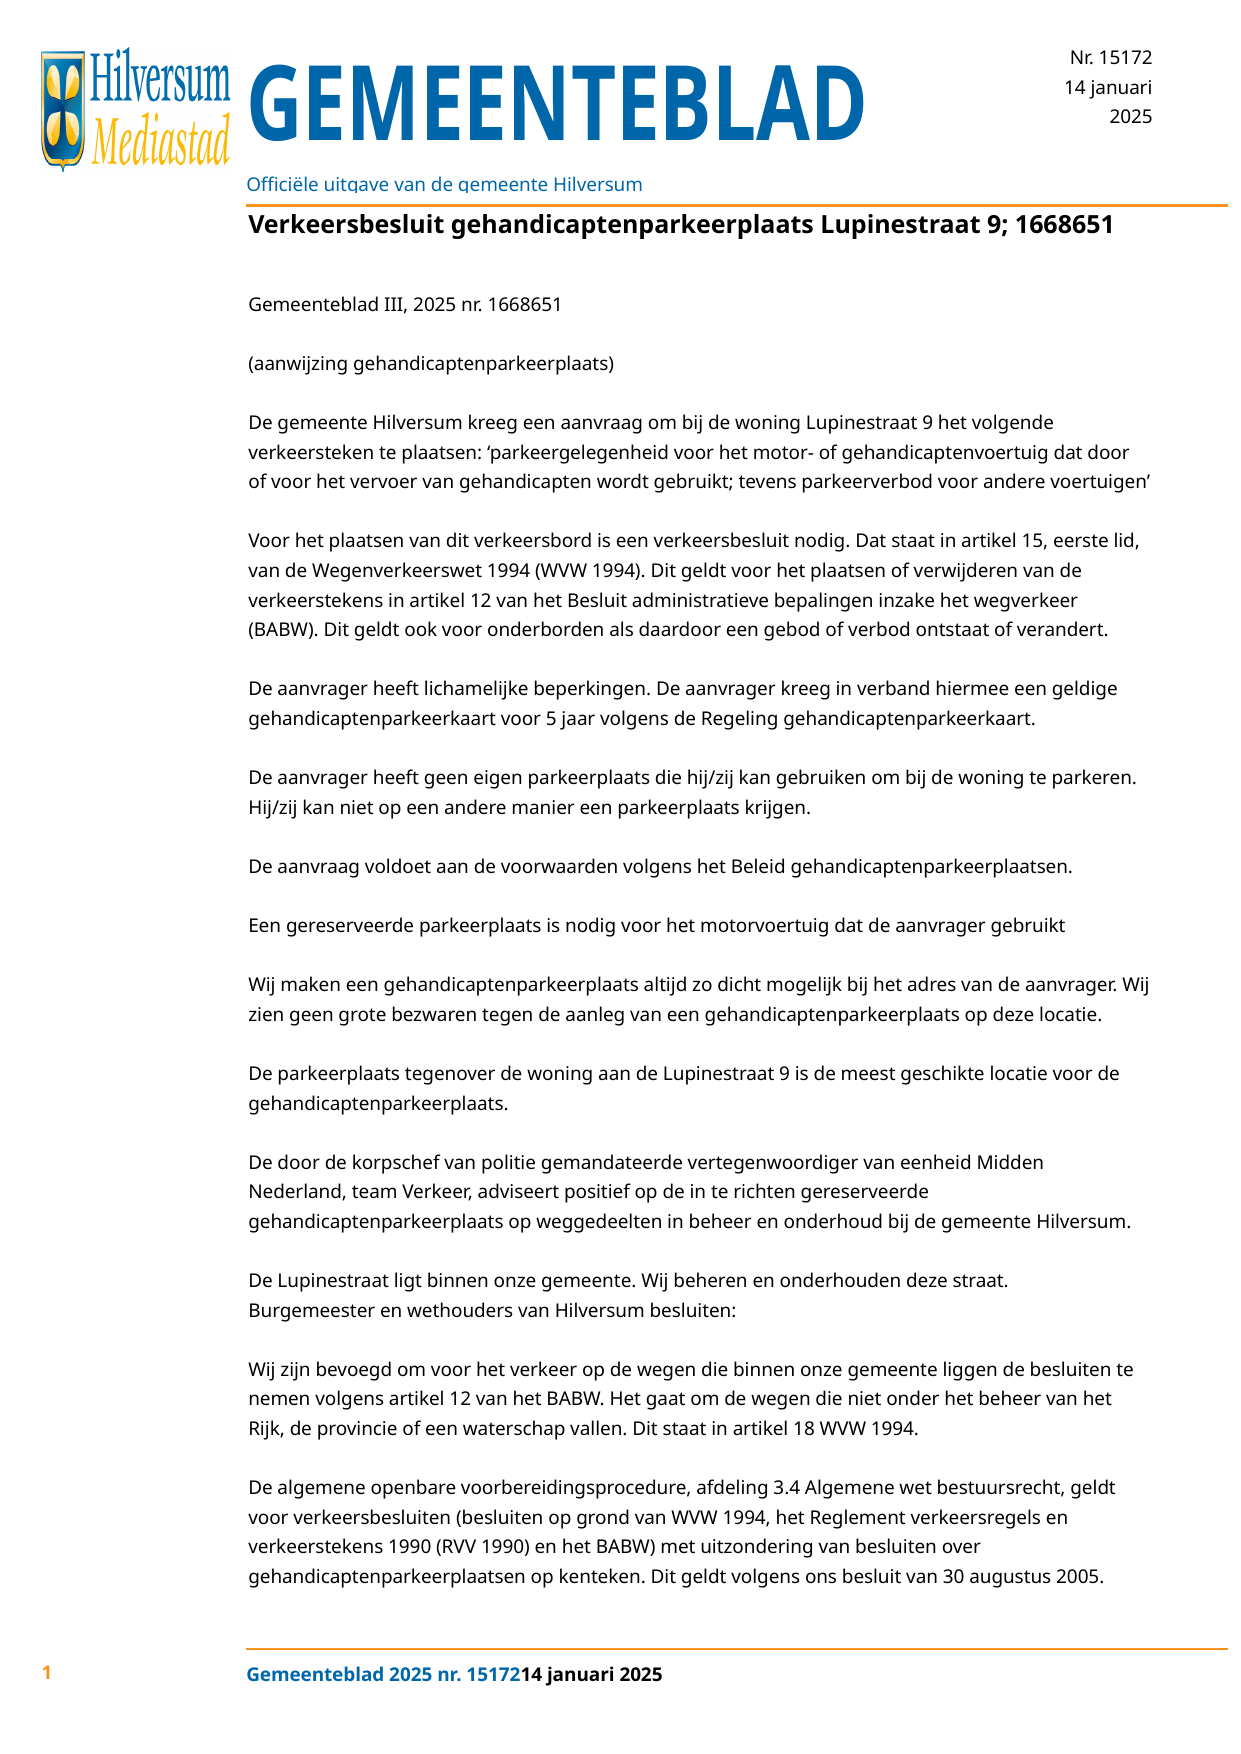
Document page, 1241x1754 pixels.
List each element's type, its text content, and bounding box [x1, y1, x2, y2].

text Gemeenteblad III, 2025 nr. 1668651 [248, 291, 1152, 317]
text De gemeente Hilversum kreeg een aanvraag om bij de woning Lupinestraat 9 het volgende verkeersteken te plaatsen: ‘parkeergelegenheid voor het motor- of gehandicaptenvoertuig dat door of voor het vervoer van gehandicapten wordt gebruikt; tevens parkeerverbod voor andere voertuigen’ [248, 409, 1152, 494]
text De Lupinestraat ligt binnen onze gemeente. Wij beheren en onderhouden deze straat. [248, 1267, 1152, 1293]
text De algemene openbare voorbereidingsprocedure, afdeling 3.4 Algemene wet bestuursrecht, geldt voor verkeersbesluiten (besluiten op grond van WVW 1994, het Reglement verkeersregels en verkeerstekens 1990 (RVV 1990) en het BABW) met uitzondering van besluiten over gehandicaptenparkeerplaatsen op kenteken. Dit geldt volgens ons besluit van 30 augustus 2005. [248, 1474, 1152, 1589]
text Voor het plaatsen van dit verkeersbord is een verkeersbesluit nodig. Dat staat in artikel 15, eerste lid, van de Wegenverkeerswet 1994 (WVW 1994). Dit geldt voor het plaatsen of verwijderen van de verkeerstekens in artikel 12 van het Besluit administratieve bepalingen inzake het wegverkeer (BABW). Dit geldt ook voor onderborden als daardoor een gebod of verbod ontstaat of verandert. [248, 528, 1152, 642]
text De aanvrager heeft lichamelijke beperkingen. De aanvrager kreeg in verband hiermee een geldige gehandicaptenparkeerkaart voor 5 jaar volgens de Regeling gehandicaptenparkeerkaart. [248, 676, 1152, 731]
text gehandicaptenparkeerplaats op weggedeelten in beheer en onderhoud bij de gemeente Hilversum. [248, 1208, 1152, 1234]
text Een gereserveerde parkeerplaats is nodig voor het motorvoertuig dat de aanvrager gebruikt [248, 912, 1152, 938]
text De aanvraag voldoet aan de voorwaarden volgens het Beleid gehandicaptenparkeerplaatsen. [248, 853, 1152, 879]
text De door de korpschef van politie gemandateerde vertegenwoordiger van eenheid Midden [248, 1149, 1152, 1175]
text Nederland, team Verkeer, adviseert positief op de in te richten gereserveerde [248, 1178, 1152, 1204]
picture [41, 47, 231, 172]
text Burgemeester en wethouders van Hilversum besluiten: [248, 1297, 1152, 1323]
text Verkeersbesluit gehandicaptenparkeerplaats Lupinestraat 9; 1668651 [248, 207, 1152, 241]
text De parkeerplaats tegenover de woning aan de Lupinestraat 9 is de meest geschikte locatie voor de gehandicaptenparkeerplaats. [248, 1060, 1152, 1116]
text Wij zijn bevoegd om voor het verkeer op de wegen die binnen onze gemeente liggen de besluiten te nemen volgens artikel 12 van het BABW. Het gaat om de wegen die niet onder het beheer van het Rijk, de provincie of een waterschap vallen. Dit staat in artikel 18 WVW 1994. [248, 1356, 1152, 1441]
text De aanvrager heeft geen eigen parkeerplaats die hij/zij kan gebruiken om bij de woning te parkeren. Hij/zij kan niet op een andere manier een parkeerplaats krijgen. [248, 764, 1152, 820]
text Wij maken een gehandicaptenparkeerplaats altijd zo dicht mogelijk bij het adres van de aanvrager. Wij zien geen grote bezwaren tegen de aanleg van een gehandicaptenparkeerplaats op deze locatie. [248, 971, 1152, 1027]
text (aanwijzing gehandicaptenparkeerplaats) [248, 350, 1152, 376]
